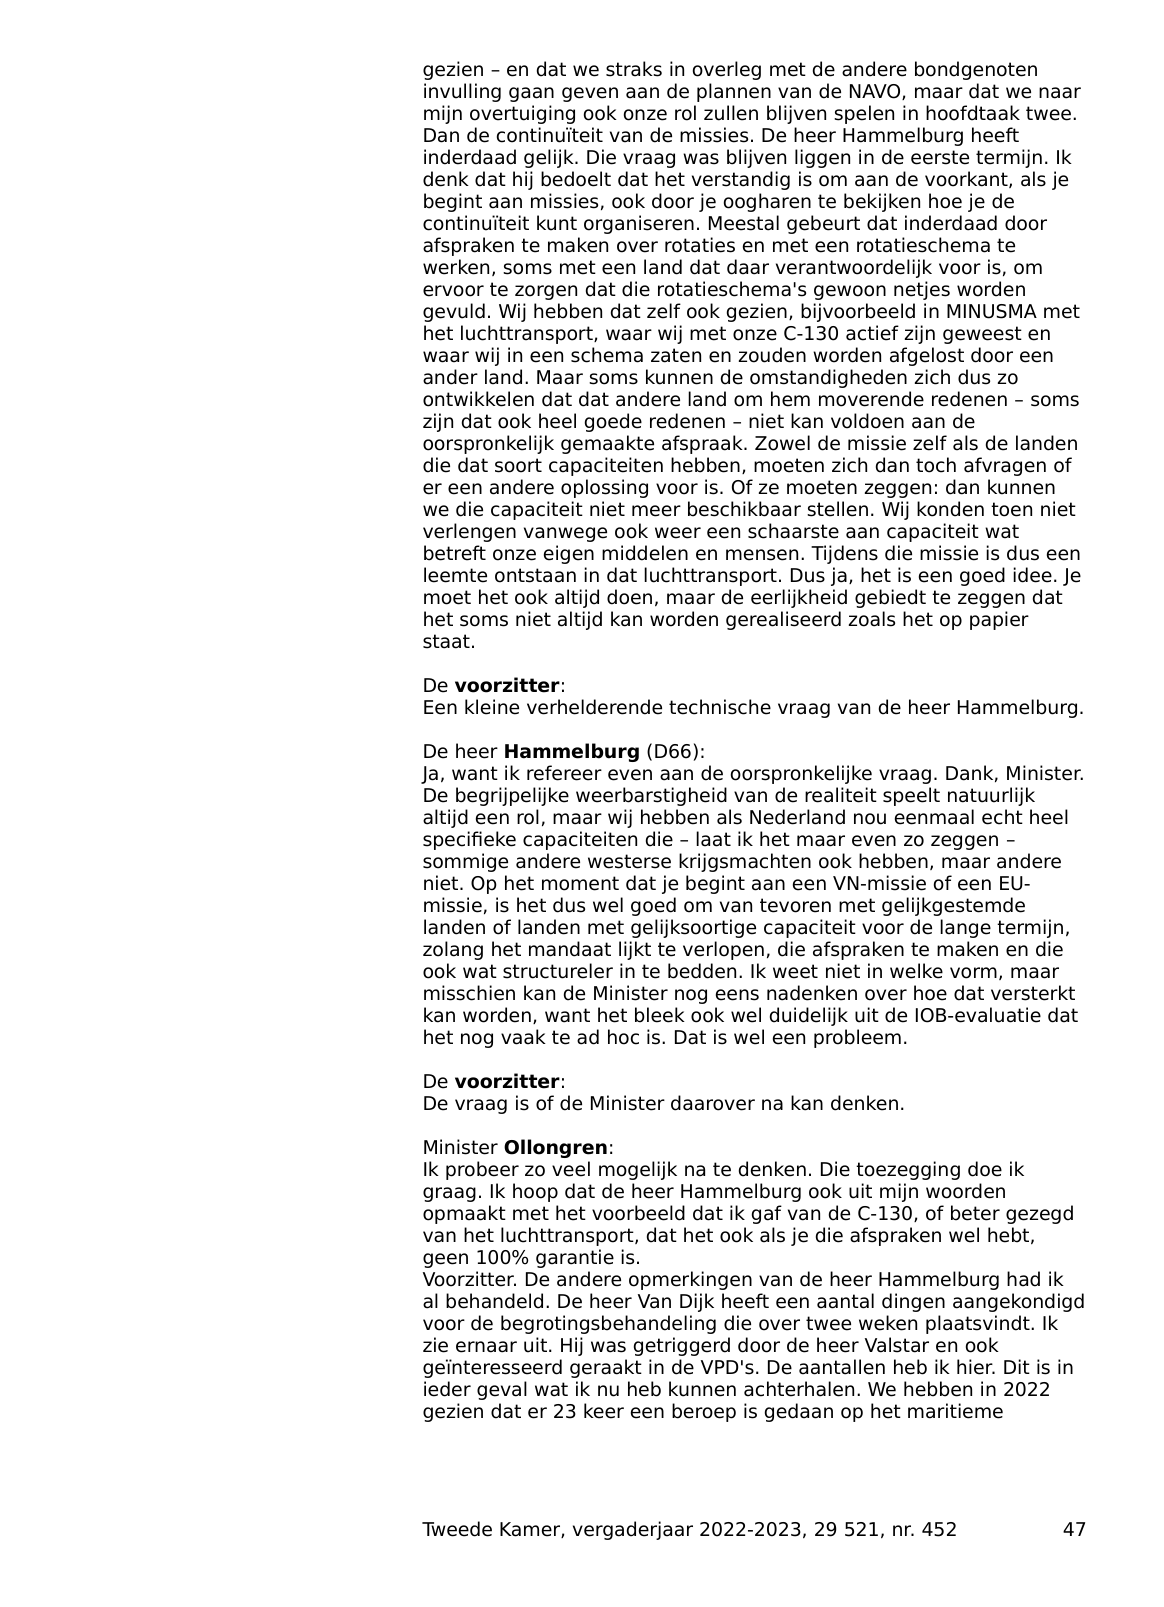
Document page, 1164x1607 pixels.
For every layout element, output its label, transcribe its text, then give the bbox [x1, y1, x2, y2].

text De voorzitter: [422, 675, 1087, 697]
text Dan de continuïteit van de missies. De heer Hammelburg heeft inderdaad gelijk. Die vraag was blijven liggen in de eerste termijn. Ik denk dat hij bedoelt dat het verstandig is om aan de voorkant, als je begint aan missies, ook door je oogharen te bekijken hoe je de continuïteit kunt organiseren. Meestal gebeurt dat inderdaad door afspraken te maken over rotaties en met een rotatieschema te werken, soms met een land dat daar verantwoordelijk voor is, om ervoor te zorgen dat die rotatieschema's gewoon netjes worden gevuld. Wij hebben dat zelf ook gezien, bijvoorbeeld in MINUSMA met het luchttransport, waar wij met onze C-130 actief zijn geweest en waar wij in een schema zaten en zouden worden afgelost door een ander land. Maar soms kunnen de omstandigheden zich dus zo ontwikkelen dat dat andere land om hem moverende redenen – soms zijn dat ook heel goede redenen – niet kan voldoen aan de oorspronkelijk gemaakte afspraak. Zowel de missie zelf als de landen die dat soort capaciteiten hebben, moeten zich dan toch afvragen of er een andere oplossing voor is. Of ze moeten zeggen: dan kunnen we die capaciteit niet meer beschikbaar stellen. Wij konden toen niet verlengen vanwege ook weer een schaarste aan capaciteit wat betreft onze eigen middelen en mensen. Tijdens die missie is dus een leemte ontstaan in dat luchttransport. Dus ja, het is een goed idee. Je moet het ook altijd doen, maar de eerlijkheid gebiedt te zeggen dat het soms niet altijd kan worden gerealiseerd zoals het op papier staat. [422, 125, 1087, 652]
text Ik probeer zo veel mogelijk na te denken. Die toezegging doe ik graag. Ik hoop dat de heer Hammelburg ook uit mijn woorden opmaakt met het voorbeeld dat ik gaf van de C-130, of beter gezegd van het luchttransport, dat het ook als je die afspraken wel hebt, geen 100% garantie is. [422, 1159, 1087, 1269]
text gezien – en dat we straks in overleg met de andere bondgenoten invulling gaan geven aan de plannen van de NAVO, maar dat we naar mijn overtuiging ook onze rol zullen blijven spelen in hoofdtaak twee. [422, 59, 1087, 125]
text Minister Ollongren: [422, 1137, 1087, 1159]
text De voorzitter: [422, 1071, 1087, 1093]
text Ja, want ik refereer even aan de oorspronkelijke vraag. Dank, Minister. De begrijpelijke weerbarstigheid van de realiteit speelt natuurlijk altijd een rol, maar wij hebben als Nederland nou eenmaal echt heel specifieke capaciteiten die – laat ik het maar even zo zeggen – sommige andere westerse krijgsmachten ook hebben, maar andere niet. Op het moment dat je begint aan een VN-missie of een EU-missie, is het dus wel goed om van tevoren met gelijkgestemde landen of landen met gelijksoortige capaciteit voor de lange termijn, zolang het mandaat lijkt te verlopen, die afspraken te maken en die ook wat structureler in te bedden. Ik weet niet in welke vorm, maar misschien kan de Minister nog eens nadenken over hoe dat versterkt kan worden, want het bleek ook wel duidelijk uit de IOB-evaluatie dat het nog vaak te ad hoc is. Dat is wel een probleem. [422, 763, 1087, 1048]
text Voorzitter. De andere opmerkingen van de heer Hammelburg had ik al behandeld. De heer Van Dijk heeft een aantal dingen aangekondigd voor de begrotingsbehandeling die over twee weken plaatsvindt. Ik zie ernaar uit. Hij was getriggerd door de heer Valstar en ook geïnteresseerd geraakt in de VPD's. De aantallen heb ik hier. Dit is in ieder geval wat ik nu heb kunnen achterhalen. We hebben in 2022 gezien dat er 23 keer een beroep is gedaan op het maritieme [422, 1269, 1087, 1423]
text De heer Hammelburg (D66): [422, 741, 1087, 763]
text De vraag is of de Minister daarover na kan denken. [422, 1093, 1087, 1115]
text Een kleine verhelderende technische vraag van de heer Hammelburg. [422, 697, 1087, 719]
